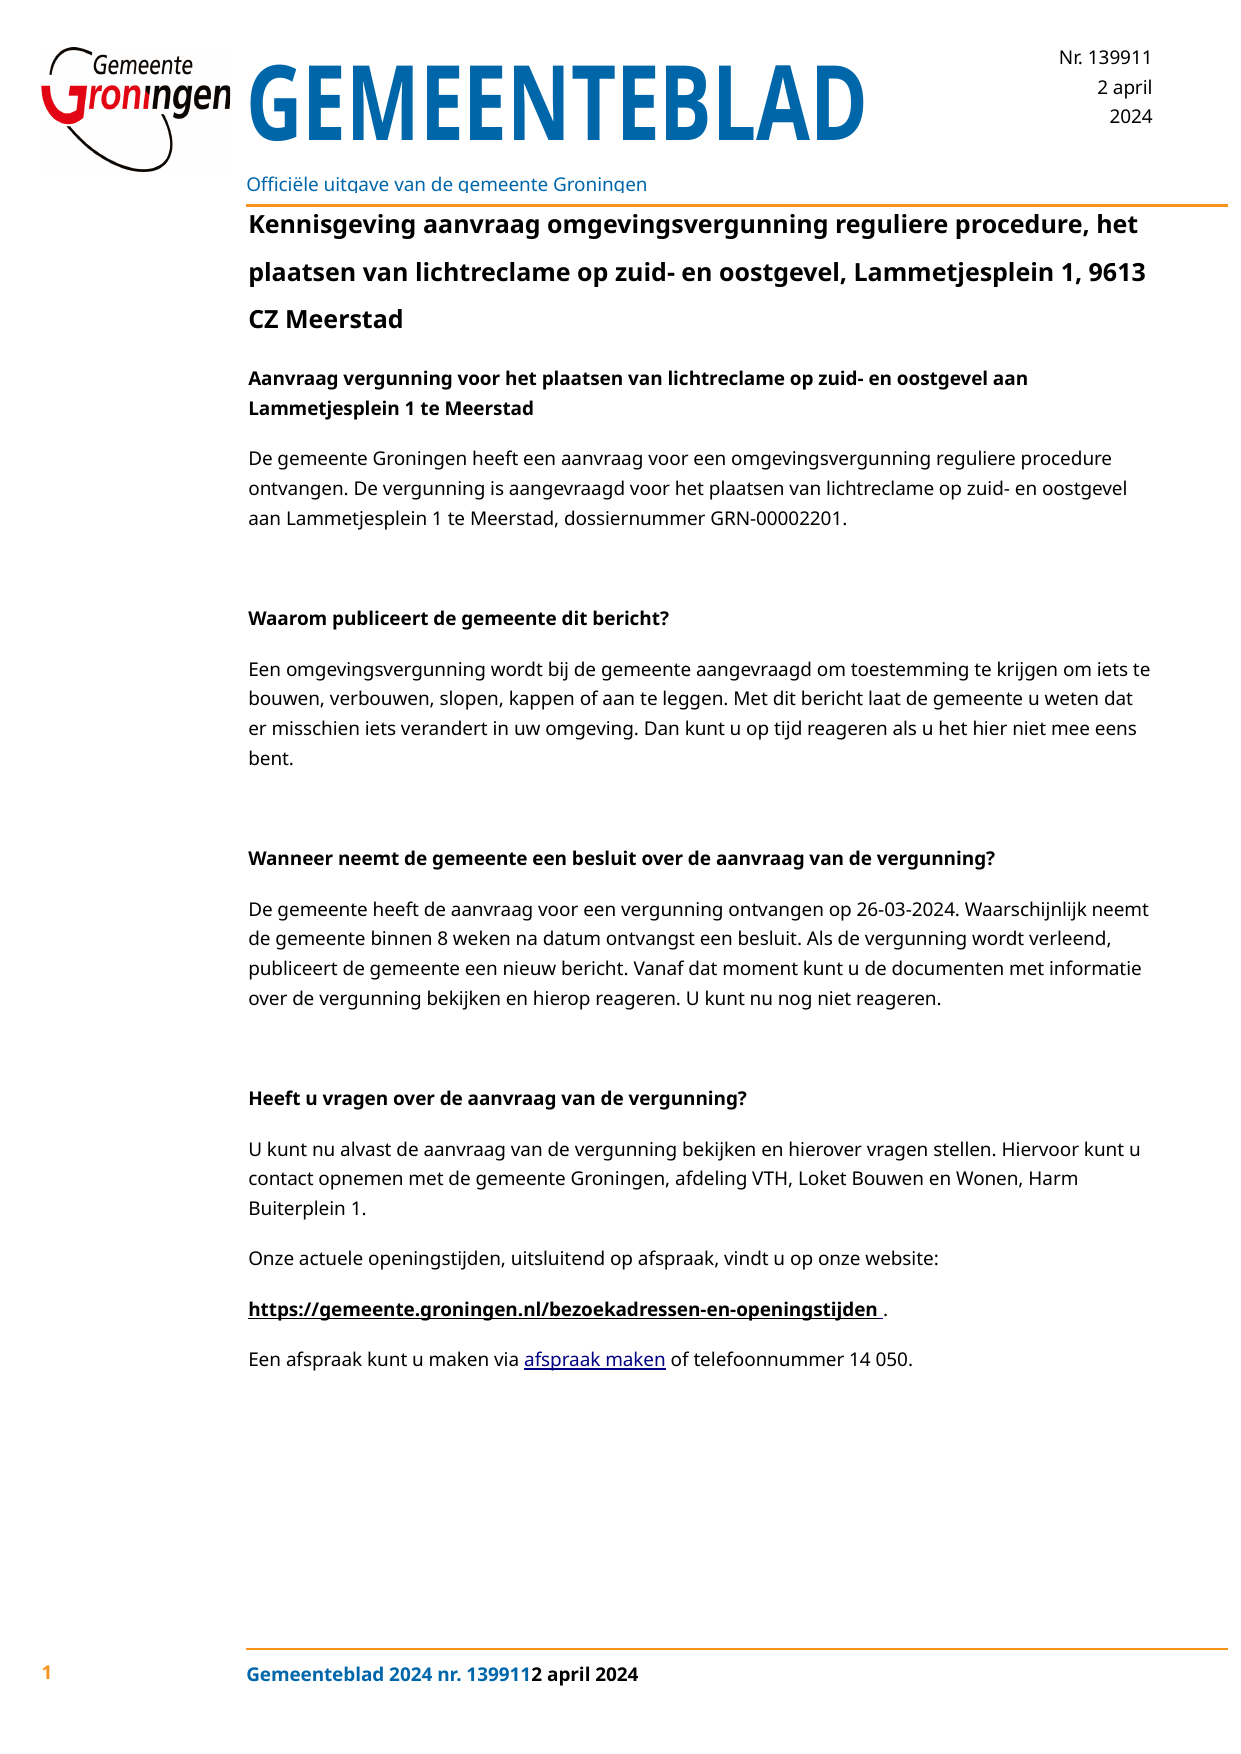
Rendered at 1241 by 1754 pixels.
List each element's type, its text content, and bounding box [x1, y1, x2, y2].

text Kennisgeving aanvraag omgevingsvergunning reguliere procedure, het plaatsen van lichtreclame op zuid- en oostgevel, Lammetjesplein 1, 9613 CZ Meerstad [248, 207, 1152, 336]
text U kunt nu alvast de aanvraag van de vergunning bekijken en hierover vragen stellen. Hiervoor kunt u contact opnemen met de gemeente Groningen, afdeling VTH, Loket Bouwen en Wonen, Harm Buiterplein 1. [248, 1136, 1152, 1221]
text Waarom publiceert de gemeente dit bericht? [248, 606, 1152, 631]
text https://gemeente.groningen.nl/bezoekadressen-en-openingstijden . [248, 1296, 1152, 1322]
text Heeft u vragen over de aanvraag van de vergunning? [248, 1086, 1152, 1111]
text Wanneer neemt de gemeente een besluit over de aanvraag van de vergunning? [248, 846, 1152, 871]
text Onze actuele openingstijden, uitsluitend op afspraak, vindt u op onze website: [248, 1246, 1152, 1271]
picture [41, 47, 231, 172]
text Een omgevingsvergunning wordt bij de gemeente aangevraagd om toestemming te krijgen om iets te bouwen, verbouwen, slopen, kappen of aan te leggen. Met dit bericht laat de gemeente u weten dat er misschien iets verandert in uw omgeving. Dan kunt u op tijd reageren als u het hier niet mee eens bent. [248, 656, 1152, 770]
text De gemeente Groningen heeft een aanvraag voor een omgevingsvergunning reguliere procedure ontvangen. De vergunning is aangevraagd voor het plaatsen van lichtreclame op zuid- en oostgevel aan Lammetjesplein 1 te Meerstad, dossiernummer GRN-00002201. [248, 446, 1152, 530]
text Aanvraag vergunning voor het plaatsen van lichtreclame op zuid- en oostgevel aan Lammetjesplein 1 te Meerstad [248, 366, 1152, 421]
text Een afspraak kunt u maken via afspraak maken of telefoonnummer 14 050. [248, 1346, 1152, 1372]
text De gemeente heeft de aanvraag voor een vergunning ontvangen op 26-03-2024. Waarschijnlijk neemt de gemeente binnen 8 weken na datum ontvangst een besluit. Als de vergunning wordt verleend, publiceert de gemeente een nieuw bericht. Vanaf dat moment kunt u de documenten met informatie over de vergunning bekijken en hierop reageren. U kunt nu nog niet reageren. [248, 896, 1152, 1010]
